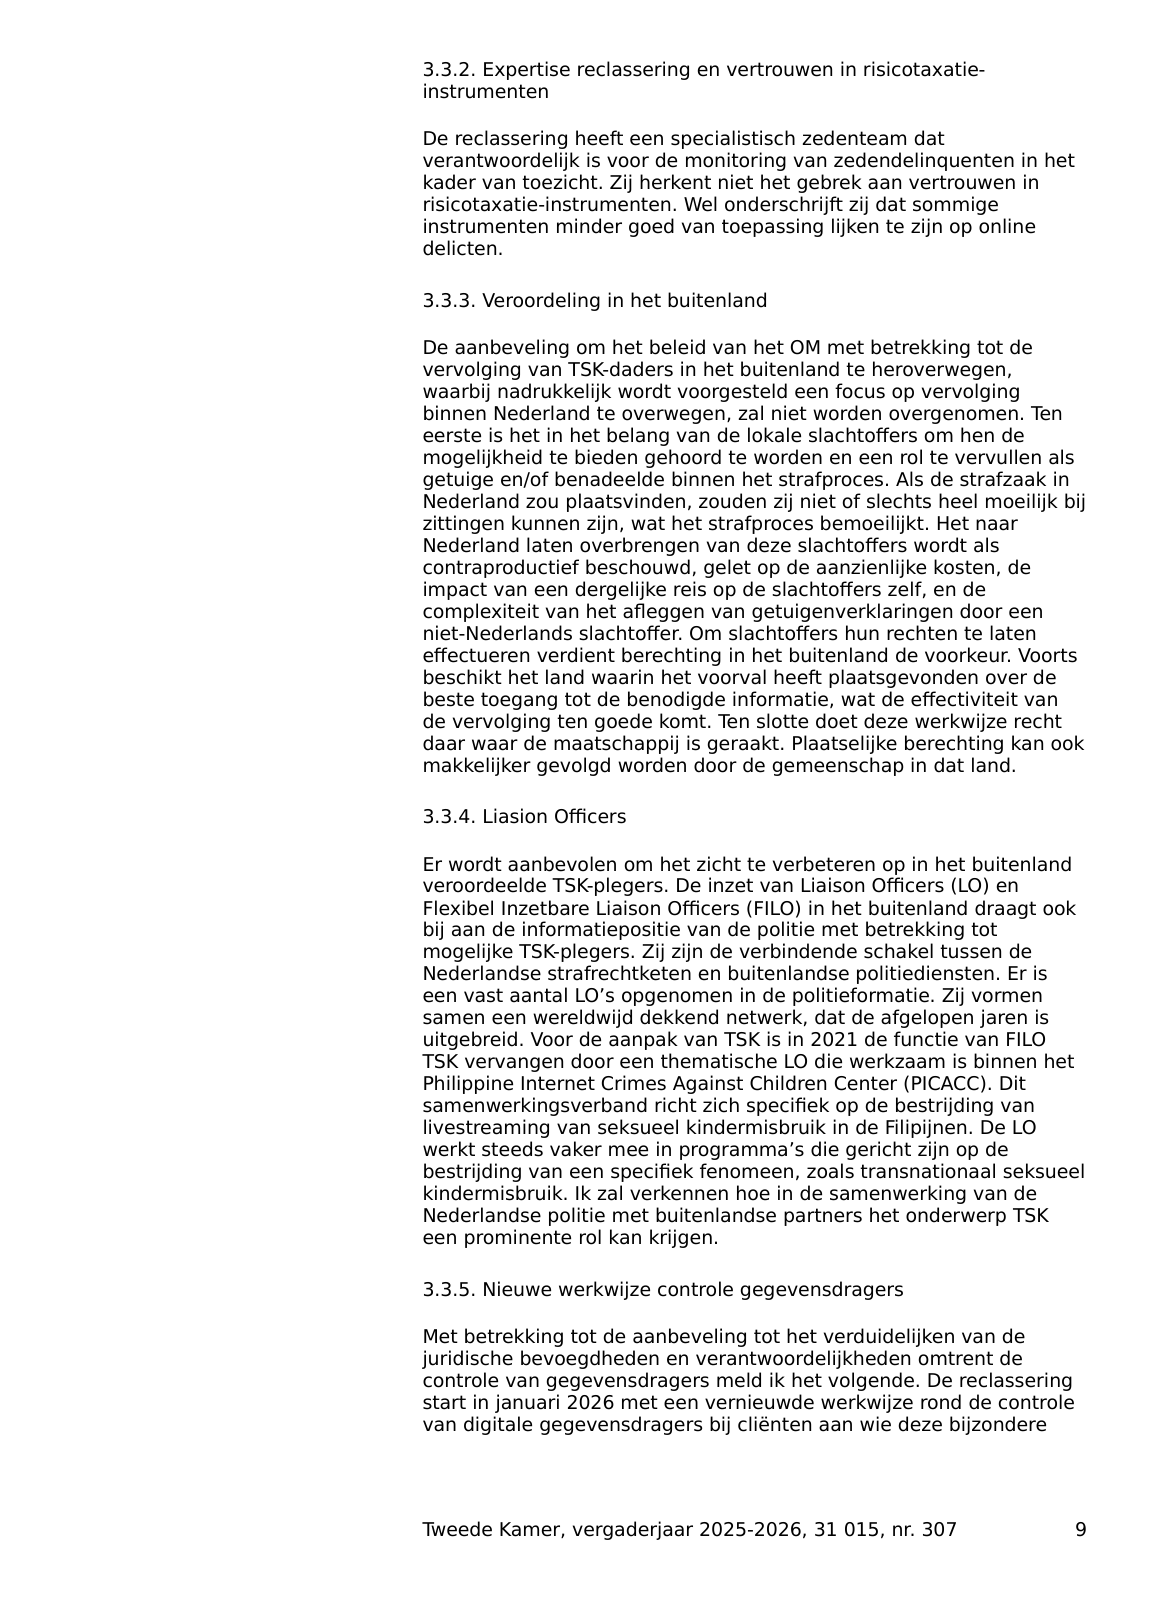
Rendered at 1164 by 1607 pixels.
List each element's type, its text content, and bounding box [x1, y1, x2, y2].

subtitle 3.3.5. Nieuwe werkwijze controle gegevensdragers [422, 1279, 1087, 1301]
text Met betrekking tot de aanbeveling tot het verduidelijken van de juridische bevoegdheden en verantwoordelijkheden omtrent de controle van gegevensdragers meld ik het volgende. De reclassering start in januari 2026 met een vernieuwde werkwijze rond de controle van digitale gegevensdragers bij cliënten aan wie deze bijzondere [422, 1326, 1087, 1436]
subtitle 3.3.4. Liasion Officers [422, 806, 1087, 828]
subtitle 3.3.2. Expertise reclassering en vertrouwen in risicotaxatie-instrumenten [422, 59, 1087, 103]
text Er wordt aanbevolen om het zicht te verbeteren op in het buitenland veroordeelde TSK-plegers. De inzet van Liaison Officers (LO) en Flexibel Inzetbare Liaison Officers (FILO) in het buitenland draagt ook bij aan de informatiepositie van de politie met betrekking tot mogelijke TSK-plegers. Zij zijn de verbindende schakel tussen de Nederlandse strafrechtketen en buitenlandse politiediensten. Er is een vast aantal LO’s opgenomen in de politieformatie. Zij vormen samen een wereldwijd dekkend netwerk, dat de afgelopen jaren is uitgebreid. Voor de aanpak van TSK is in 2021 de functie van FILO TSK vervangen door een thematische LO die werkzaam is binnen het Philippine Internet Crimes Against Children Center (PICACC). Dit samenwerkingsverband richt zich specifiek op de bestrijding van livestreaming van seksueel kindermisbruik in de Filipijnen. De LO werkt steeds vaker mee in programma’s die gericht zijn op de bestrijding van een specifiek fenomeen, zoals transnationaal seksueel kindermisbruik. Ik zal verkennen hoe in de samenwerking van de Nederlandse politie met buitenlandse partners het onderwerp TSK een prominente rol kan krijgen. [422, 853, 1087, 1249]
text De reclassering heeft een specialistisch zedenteam dat verantwoordelijk is voor de monitoring van zedendelinquenten in het kader van toezicht. Zij herkent niet het gebrek aan vertrouwen in risicotaxatie-instrumenten. Wel onderschrijft zij dat sommige instrumenten minder goed van toepassing lijken te zijn op online delicten. [422, 128, 1087, 260]
subtitle 3.3.3. Veroordeling in het buitenland [422, 290, 1087, 312]
text De aanbeveling om het beleid van het OM met betrekking tot de vervolging van TSK-daders in het buitenland te heroverwegen, waarbij nadrukkelijk wordt voorgesteld een focus op vervolging binnen Nederland te overwegen, zal niet worden overgenomen. Ten eerste is het in het belang van de lokale slachtoffers om hen de mogelijkheid te bieden gehoord te worden en een rol te vervullen als getuige en/of benadeelde binnen het strafproces. Als de strafzaak in Nederland zou plaatsvinden, zouden zij niet of slechts heel moeilijk bij zittingen kunnen zijn, wat het strafproces bemoeilijkt. Het naar Nederland laten overbrengen van deze slachtoffers wordt als contraproductief beschouwd, gelet op de aanzienlijke kosten, de impact van een dergelijke reis op de slachtoffers zelf, en de complexiteit van het afleggen van getuigenverklaringen door een niet-Nederlands slachtoffer. Om slachtoffers hun rechten te laten effectueren verdient berechting in het buitenland de voorkeur. Voorts beschikt het land waarin het voorval heeft plaatsgevonden over de beste toegang tot de benodigde informatie, wat de effectiviteit van de vervolging ten goede komt. Ten slotte doet deze werkwijze recht daar waar de maatschappij is geraakt. Plaatselijke berechting kan ook makkelijker gevolgd worden door de gemeenschap in dat land. [422, 337, 1087, 776]
